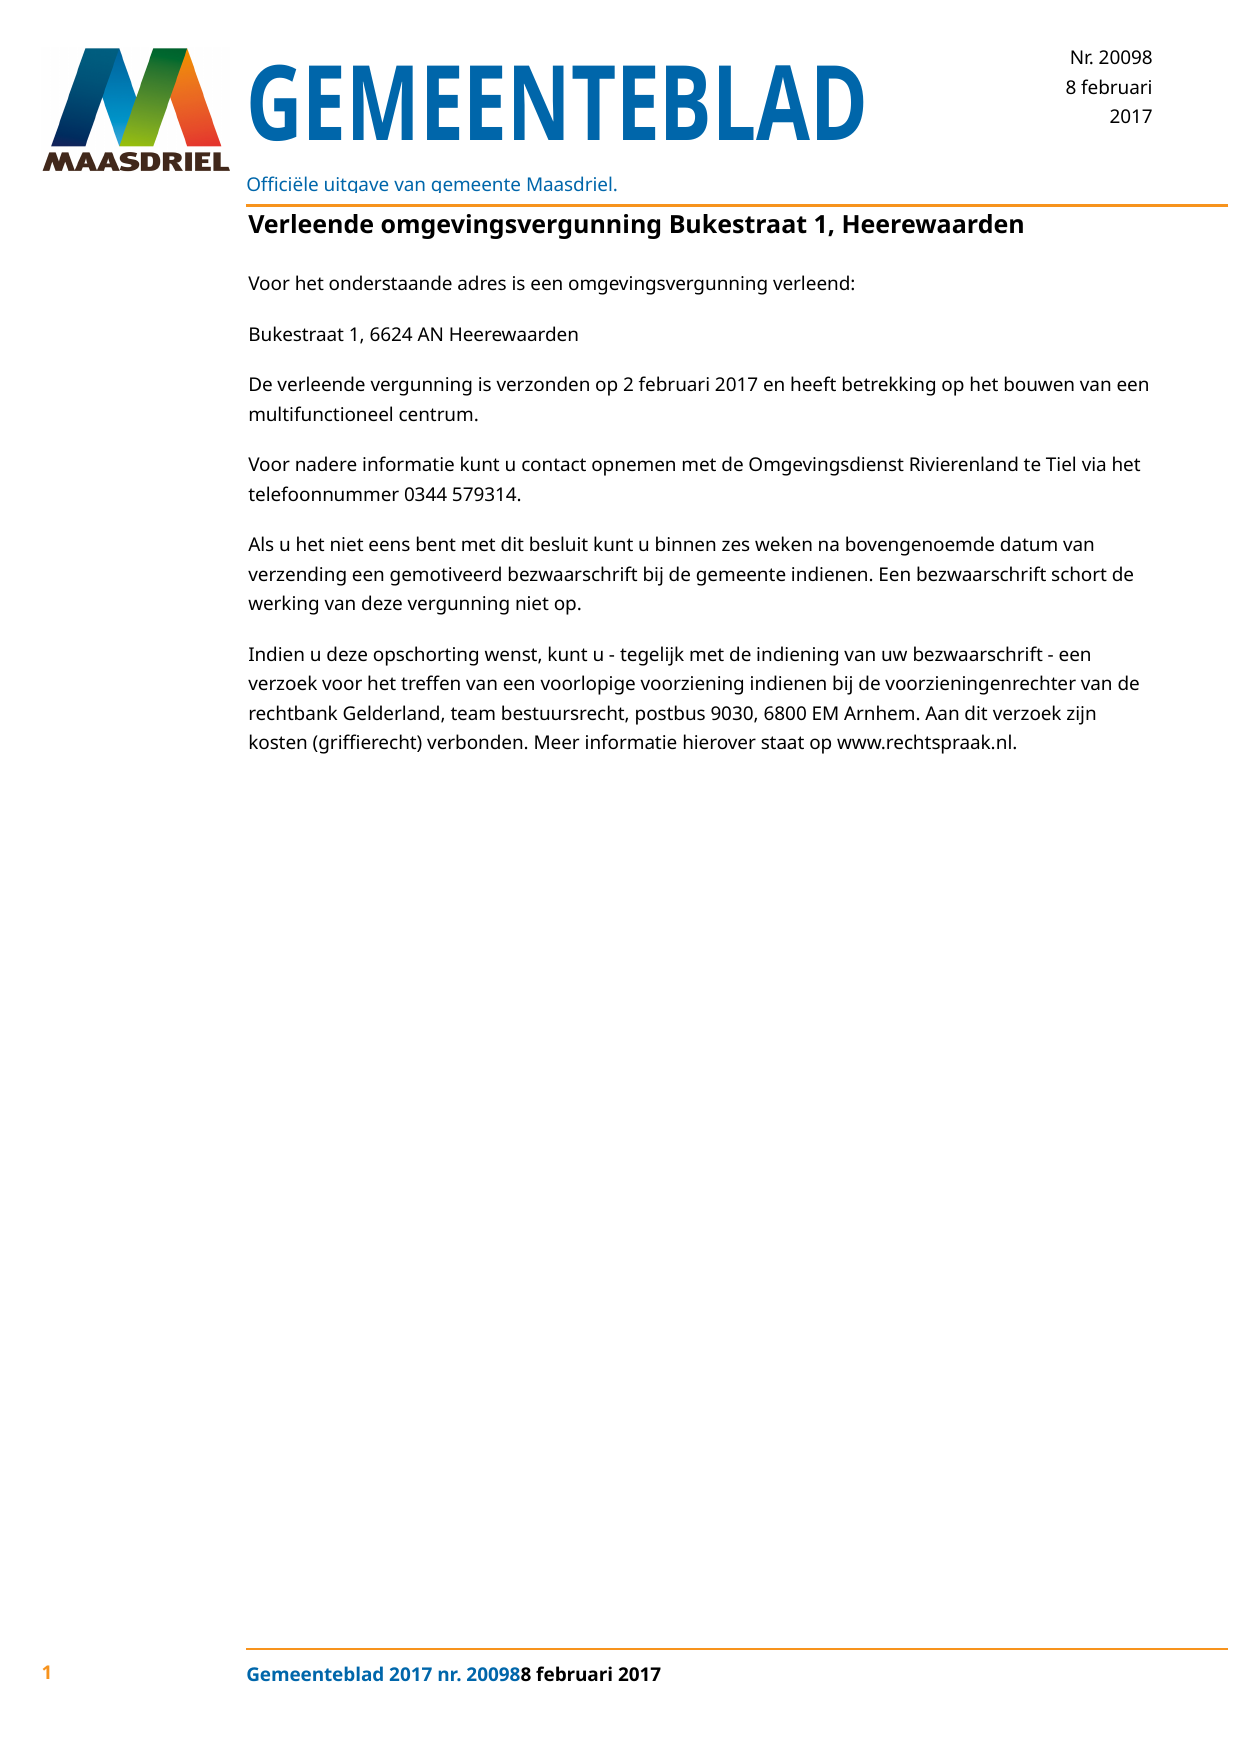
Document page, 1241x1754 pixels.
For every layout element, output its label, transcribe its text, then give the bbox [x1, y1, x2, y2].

text Bukestraat 1, 6624 AN Heerewaarden [248, 321, 1152, 346]
picture [41, 47, 231, 172]
text De verleende vergunning is verzonden op 2 februari 2017 en heeft betrekking op het bouwen van een multifunctioneel centrum. [248, 371, 1152, 426]
text Verleende omgevingsvergunning Bukestraat 1, Heerewaarden [248, 207, 1152, 241]
text Voor nadere informatie kunt u contact opnemen met de Omgevingsdienst Rivierenland te Tiel via het telefoonnummer 0344 579314. [248, 451, 1152, 506]
text Als u het niet eens bent met dit besluit kunt u binnen zes weken na bovengenoemde datum van verzending een gemotiveerd bezwaarschrift bij de gemeente indienen. Een bezwaarschrift schort de werking van deze vergunning niet op. [248, 531, 1152, 616]
text Voor het onderstaande adres is een omgevingsvergunning verleend: [248, 270, 1152, 296]
text Indien u deze opschorting wenst, kunt u - tegelijk met de indiening van uw bezwaarschrift - een verzoek voor het treffen van een voorlopige voorziening indienen bij de voorzieningenrechter van de rechtbank Gelderland, team bestuursrecht, postbus 9030, 6800 EM Arnhem. Aan dit verzoek zijn kosten (griffierecht) verbonden. Meer informatie hierover staat op www.rechtspraak.nl. [248, 641, 1152, 755]
